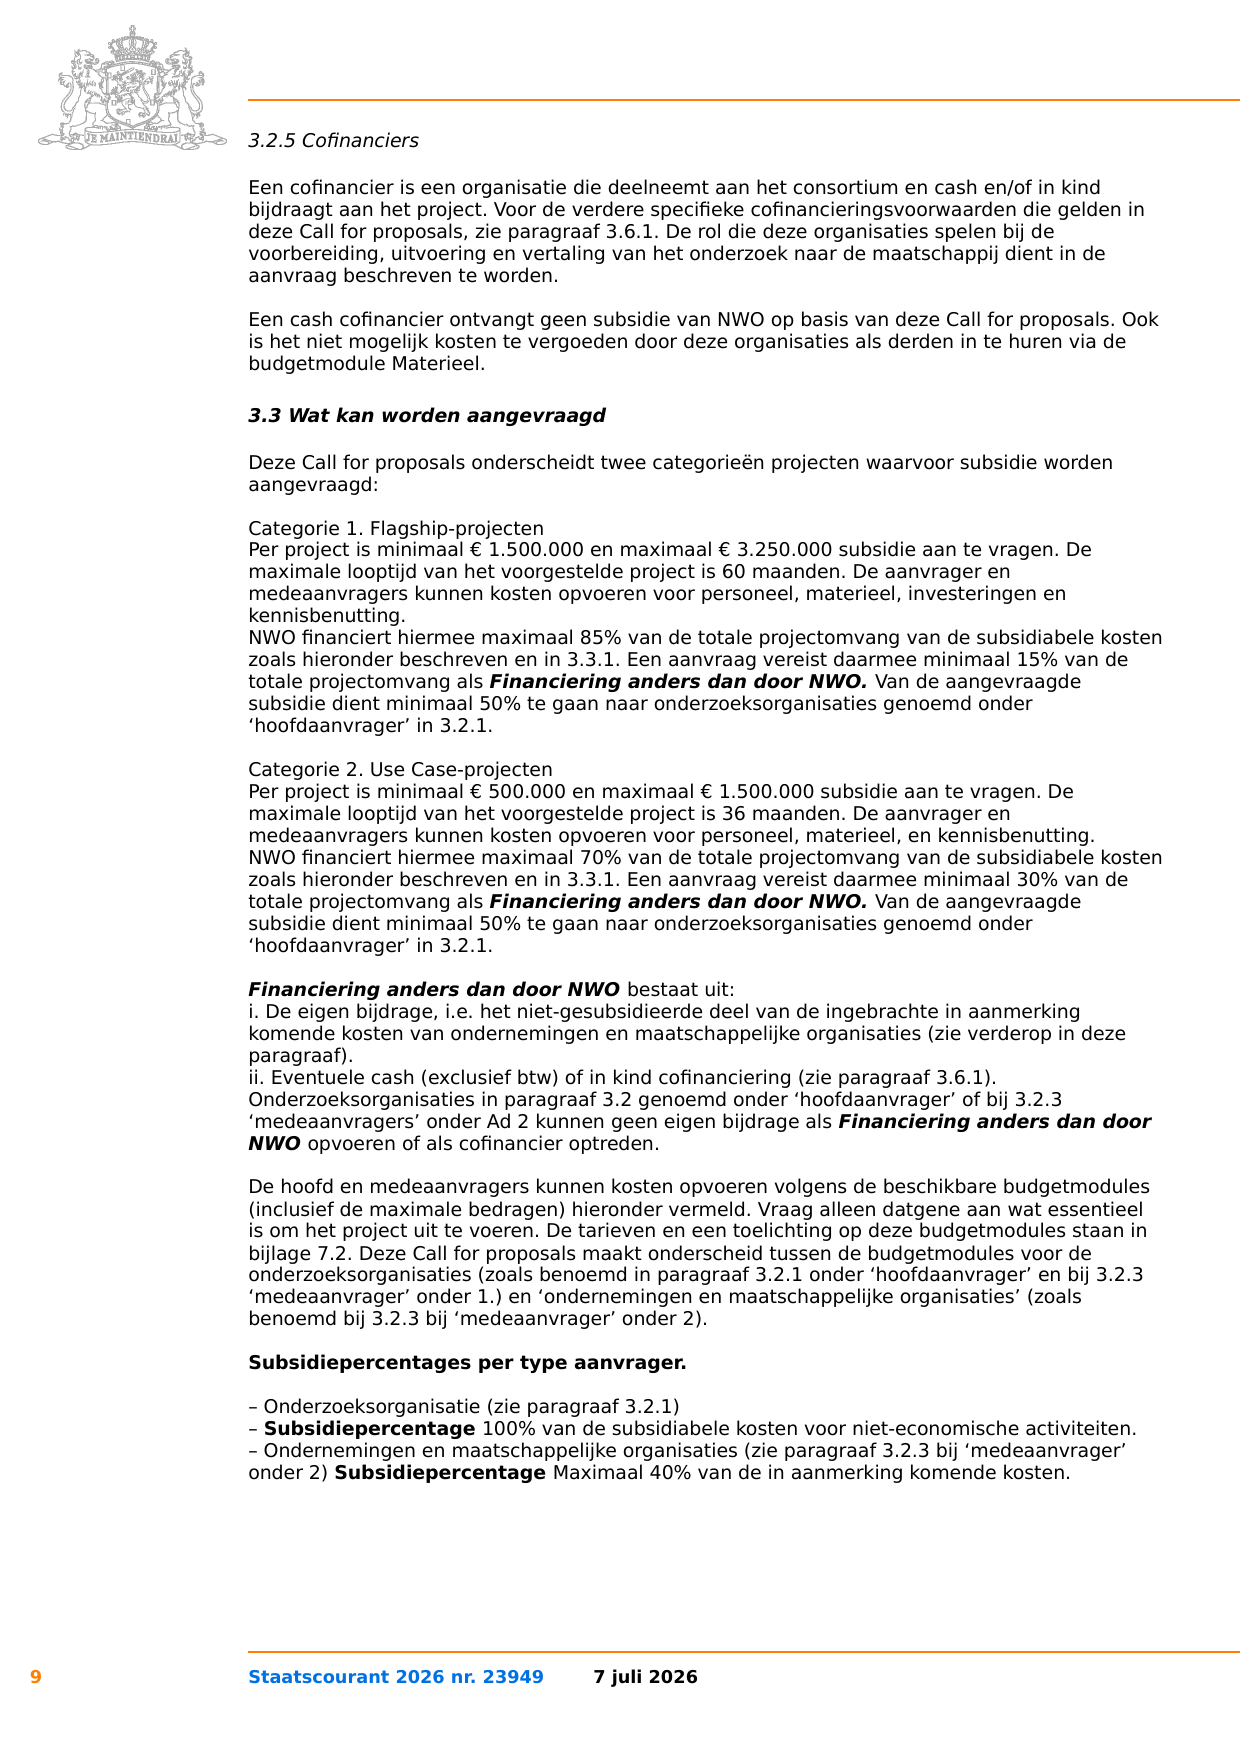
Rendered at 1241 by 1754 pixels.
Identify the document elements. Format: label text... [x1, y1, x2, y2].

text Deze Call for proposals onderscheidt twee categorieën projecten waarvoor subsidie worden aangevraagd: [248, 452, 1163, 496]
text – Subsidiepercentage 100% van de subsidiabele kosten voor niet-economische activiteiten. [248, 1418, 1163, 1440]
text Per project is minimaal € 1.500.000 en maximaal € 3.250.000 subsidie aan te vragen. De maximale looptijd van het voorgestelde project is 60 maanden. De aanvrager en medeaanvragers kunnen kosten opvoeren voor personeel, materieel, investeringen en kennisbenutting. [248, 539, 1163, 627]
subtitle 3.2.5 Cofinanciers [248, 130, 1163, 152]
text NWO financiert hiermee maximaal 70% van de totale projectomvang van de subsidiabele kosten zoals hieronder beschreven en in 3.3.1. Een aanvraag vereist daarmee minimaal 30% van de totale projectomvang als Financiering anders dan door NWO. Van de aangevraagde subsidie dient minimaal 50% te gaan naar onderzoeksorganisaties genoemd onder ‘hoofdaanvrager’ in 3.2.1. [248, 847, 1163, 957]
text – Ondernemingen en maatschappelijke organisaties (zie paragraaf 3.2.3 bij ‘medeaanvrager’ onder 2) Subsidiepercentage Maximaal 40% van de in aanmerking komende kosten. [248, 1440, 1163, 1484]
subtitle Subsidiepercentages per type aanvrager. [248, 1352, 1163, 1374]
text – Onderzoeksorganisatie (zie paragraaf 3.2.1) [248, 1396, 1163, 1418]
text Categorie 2. Use Case-projecten [248, 759, 1163, 781]
text De hoofd en medeaanvragers kunnen kosten opvoeren volgens de beschikbare budgetmodules (inclusief de maximale bedragen) hieronder vermeld. Vraag alleen datgene aan wat essentieel is om het project uit te voeren. De tarieven en een toelichting op deze budgetmodules staan in bijlage 7.2. Deze Call for proposals maakt onderscheid tussen de budgetmodules voor de onderzoeksorganisaties (zoals benoemd in paragraaf 3.2.1 onder ‘hoofdaanvrager’ en bij 3.2.3 ‘medeaanvrager’ onder 1.) en ‘ondernemingen en maatschappelijke organisaties’ (zoals benoemd bij 3.2.3 bij ‘medeaanvrager’ onder 2). [248, 1176, 1163, 1330]
text Een cash cofinancier ontvangt geen subsidie van NWO op basis van deze Call for proposals. Ook is het niet mogelijk kosten te vergoeden door deze organisaties als derden in te huren via de budgetmodule Materieel. [248, 309, 1163, 374]
text NWO financiert hiermee maximaal 85% van de totale projectomvang van de subsidiabele kosten zoals hieronder beschreven en in 3.3.1. Een aanvraag vereist daarmee minimaal 15% van de totale projectomvang als Financiering anders dan door NWO. Van de aangevraagde subsidie dient minimaal 50% te gaan naar onderzoeksorganisaties genoemd onder ‘hoofdaanvrager’ in 3.2.1. [248, 627, 1163, 737]
text Financiering anders dan door NWO bestaat uit: [248, 979, 1163, 1001]
text i. De eigen bijdrage, i.e. het niet-gesubsidieerde deel van de ingebrachte in aanmerking komende kosten van ondernemingen en maatschappelijke organisaties (zie verderop in deze paragraaf). [248, 1001, 1163, 1067]
subtitle 3.3 Wat kan worden aangevraagd [248, 404, 1163, 427]
picture [38, 25, 227, 150]
text Per project is minimaal € 500.000 en maximaal € 1.500.000 subsidie aan te vragen. De maximale looptijd van het voorgestelde project is 36 maanden. De aanvrager en medeaanvragers kunnen kosten opvoeren voor personeel, materieel, en kennisbenutting. [248, 781, 1163, 847]
text Een cofinancier is een organisatie die deelneemt aan het consortium en cash en/of in kind bijdraagt aan het project. Voor de verdere specifieke cofinancieringsvoorwaarden die gelden in deze Call for proposals, zie paragraaf 3.6.1. De rol die deze organisaties spelen bij de voorbereiding, uitvoering en vertaling van het onderzoek naar de maatschappij dient in de aanvraag beschreven te worden. [248, 177, 1163, 287]
text ii. Eventuele cash (exclusief btw) of in kind coﬁnanciering (zie paragraaf 3.6.1). Onderzoeksorganisaties in paragraaf 3.2 genoemd onder ‘hoofdaanvrager’ of bij 3.2.3 ‘medeaanvragers’ onder Ad 2 kunnen geen eigen bijdrage als Financiering anders dan door NWO opvoeren of als cofinancier optreden. [248, 1067, 1163, 1154]
text Categorie 1. Flagship-projecten [248, 517, 1163, 539]
